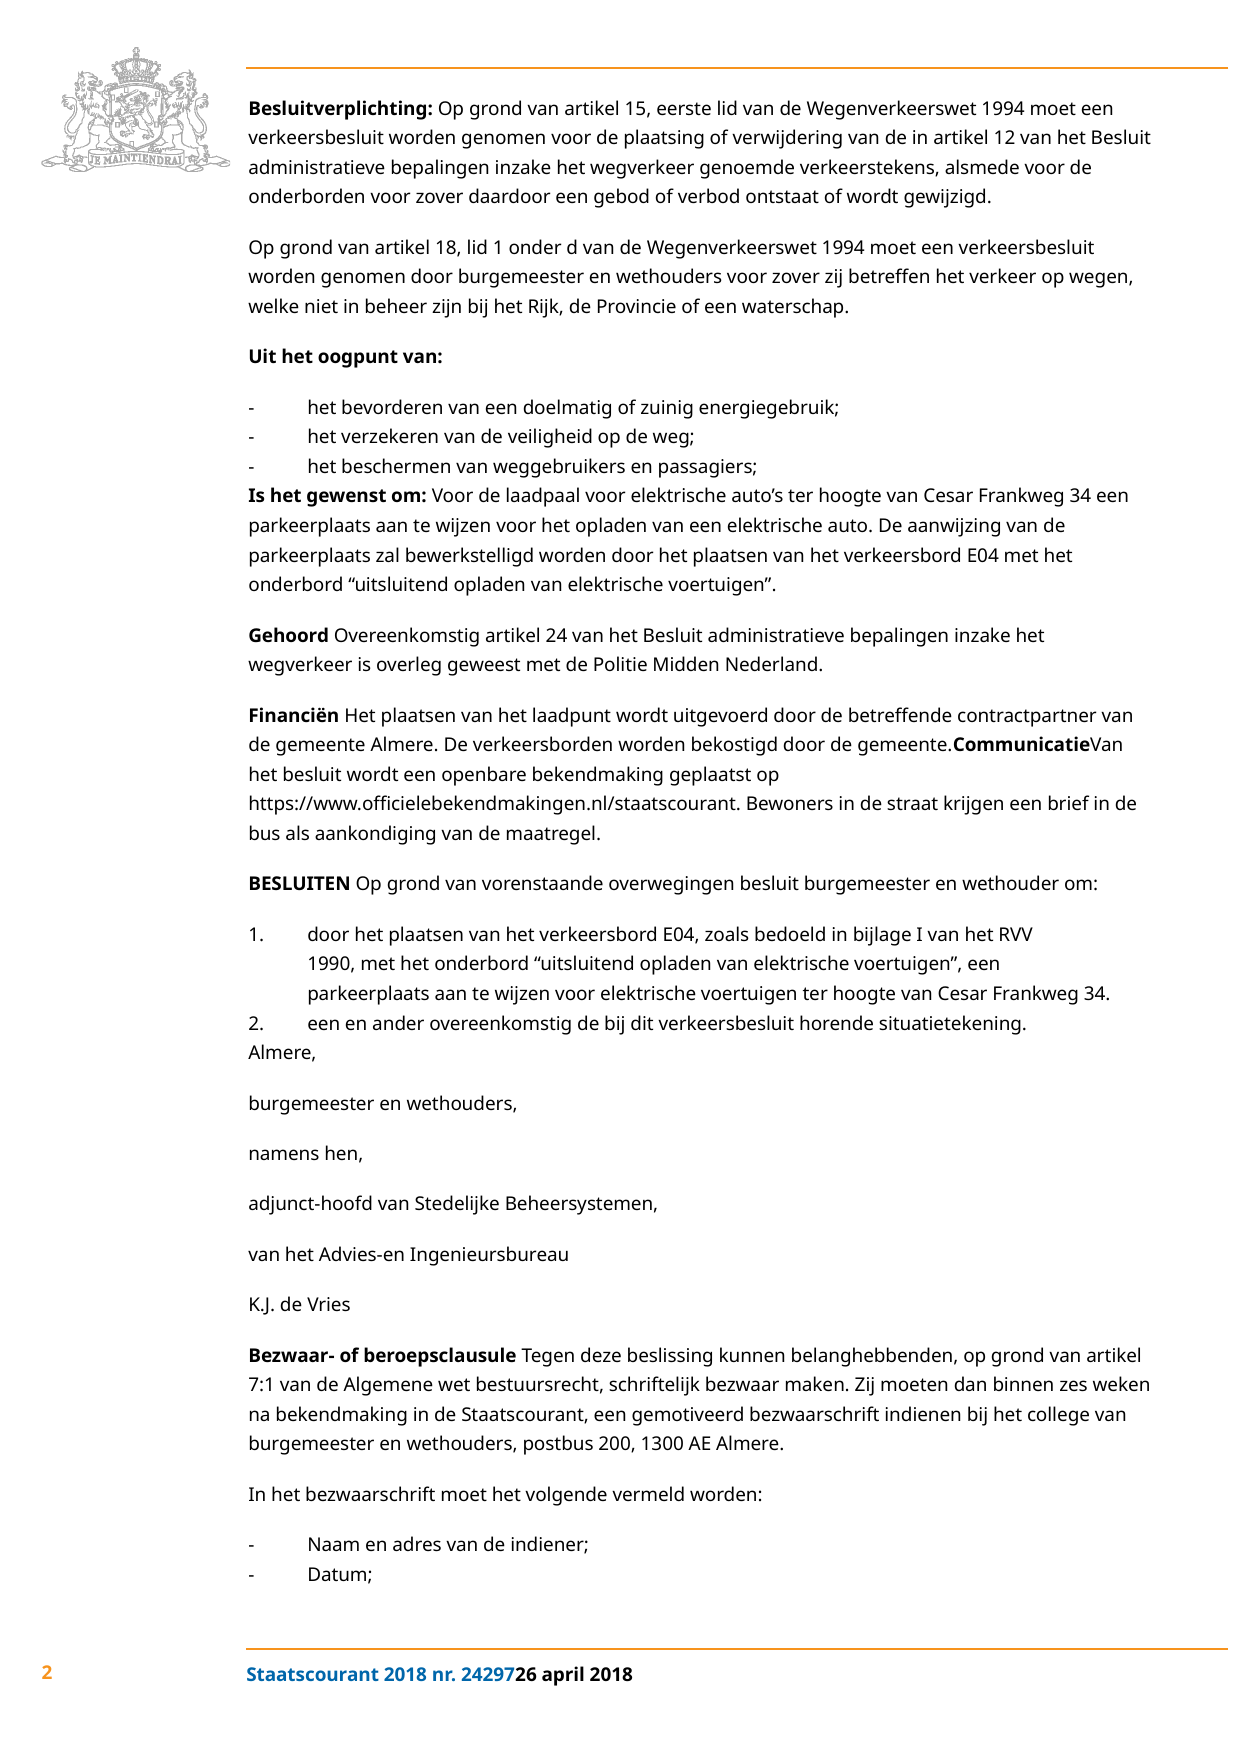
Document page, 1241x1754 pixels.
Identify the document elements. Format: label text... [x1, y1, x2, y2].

list het verzekeren van de veiligheid op de weg; [248, 423, 1152, 449]
list parkeerplaats aan te wijzen voor elektrische voertuigen ter hoogte van Cesar Frankweg 34. [248, 980, 1152, 1006]
list een en ander overeenkomstig de bij dit verkeersbesluit horende situatietekening. [248, 1010, 1152, 1036]
text namens hen, [248, 1140, 1152, 1166]
text Uit het oogpunt van: [248, 343, 1152, 369]
text Op grond van artikel 18, lid 1 onder d van de Wegenverkeerswet 1994 moet een verkeersbesluit worden genomen door burgemeester en wethouders voor zover zij betreffen het verkeer op wegen, welke niet in beheer zijn bij het Rijk, de Provincie of een waterschap. [248, 234, 1152, 319]
text Gehoord Overeenkomstig artikel 24 van het Besluit administratieve bepalingen inzake het wegverkeer is overleg geweest met de Politie Midden Nederland. [248, 622, 1152, 677]
text Financiën Het plaatsen van het laadpunt wordt uitgevoerd door de betreffende contractpartner van de gemeente Almere. De verkeersborden worden bekostigd door de gemeente.CommunicatieVan het besluit wordt een openbare bekendmaking geplaatst op https://www.officielebekendmakingen.nl/staatscourant. Bewoners in de straat krijgen een brief in de bus als aankondiging van de maatregel. [248, 702, 1152, 846]
text BESLUITEN Op grond van vorenstaande overwegingen besluit burgemeester en wethouder om: [248, 871, 1152, 896]
text adjunct-hoofd van Stedelijke Beheersystemen, [248, 1191, 1152, 1216]
list het bevorderen van een doelmatig of zuinig energiegebruik; [248, 394, 1152, 420]
text Besluitverplichting: Op grond van artikel 15, eerste lid van de Wegenverkeerswet 1994 moet een verkeersbesluit worden genomen voor de plaatsing of verwijdering van de in artikel 12 van het Besluit administratieve bepalingen inzake het wegverkeer genoemde verkeerstekens, alsmede voor de onderborden voor zover daardoor een gebod of verbod ontstaat of wordt gewijzigd. [248, 95, 1152, 209]
text In het bezwaarschrift moet het volgende vermeld worden: [248, 1481, 1152, 1507]
text burgemeester en wethouders, [248, 1090, 1152, 1116]
list Datum; [248, 1561, 1152, 1587]
picture [41, 47, 231, 172]
text Bezwaar- of beroepsclausule Tegen deze beslissing kunnen belanghebbenden, op grond van artikel 7:1 van de Algemene wet bestuursrecht, schriftelijk bezwaar maken. Zij moeten dan binnen zes weken na bekendmaking in de Staatscourant, een gemotiveerd bezwaarschrift indienen bij het college van burgemeester en wethouders, postbus 200, 1300 AE Almere. [248, 1342, 1152, 1456]
list door het plaatsen van het verkeersbord E04, zoals bedoeld in bijlage I van het RVV [248, 921, 1152, 947]
text Is het gewenst om: Voor de laadpaal voor elektrische auto’s ter hoogte van Cesar Frankweg 34 een parkeerplaats aan te wijzen voor het opladen van een elektrische auto. De aanwijzing van de parkeerplaats zal bewerkstelligd worden door het plaatsen van het verkeersbord E04 met het onderbord “uitsluitend opladen van elektrische voertuigen”. [248, 483, 1152, 597]
text K.J. de Vries [248, 1291, 1152, 1317]
text Almere, [248, 1039, 1152, 1065]
list het beschermen van weggebruikers en passagiers; [248, 453, 1152, 479]
list Naam en adres van de indiener; [248, 1531, 1152, 1557]
list 1990, met het onderbord “uitsluitend opladen van elektrische voertuigen”, een [248, 951, 1152, 976]
text van het Advies-en Ingenieursbureau [248, 1241, 1152, 1267]
